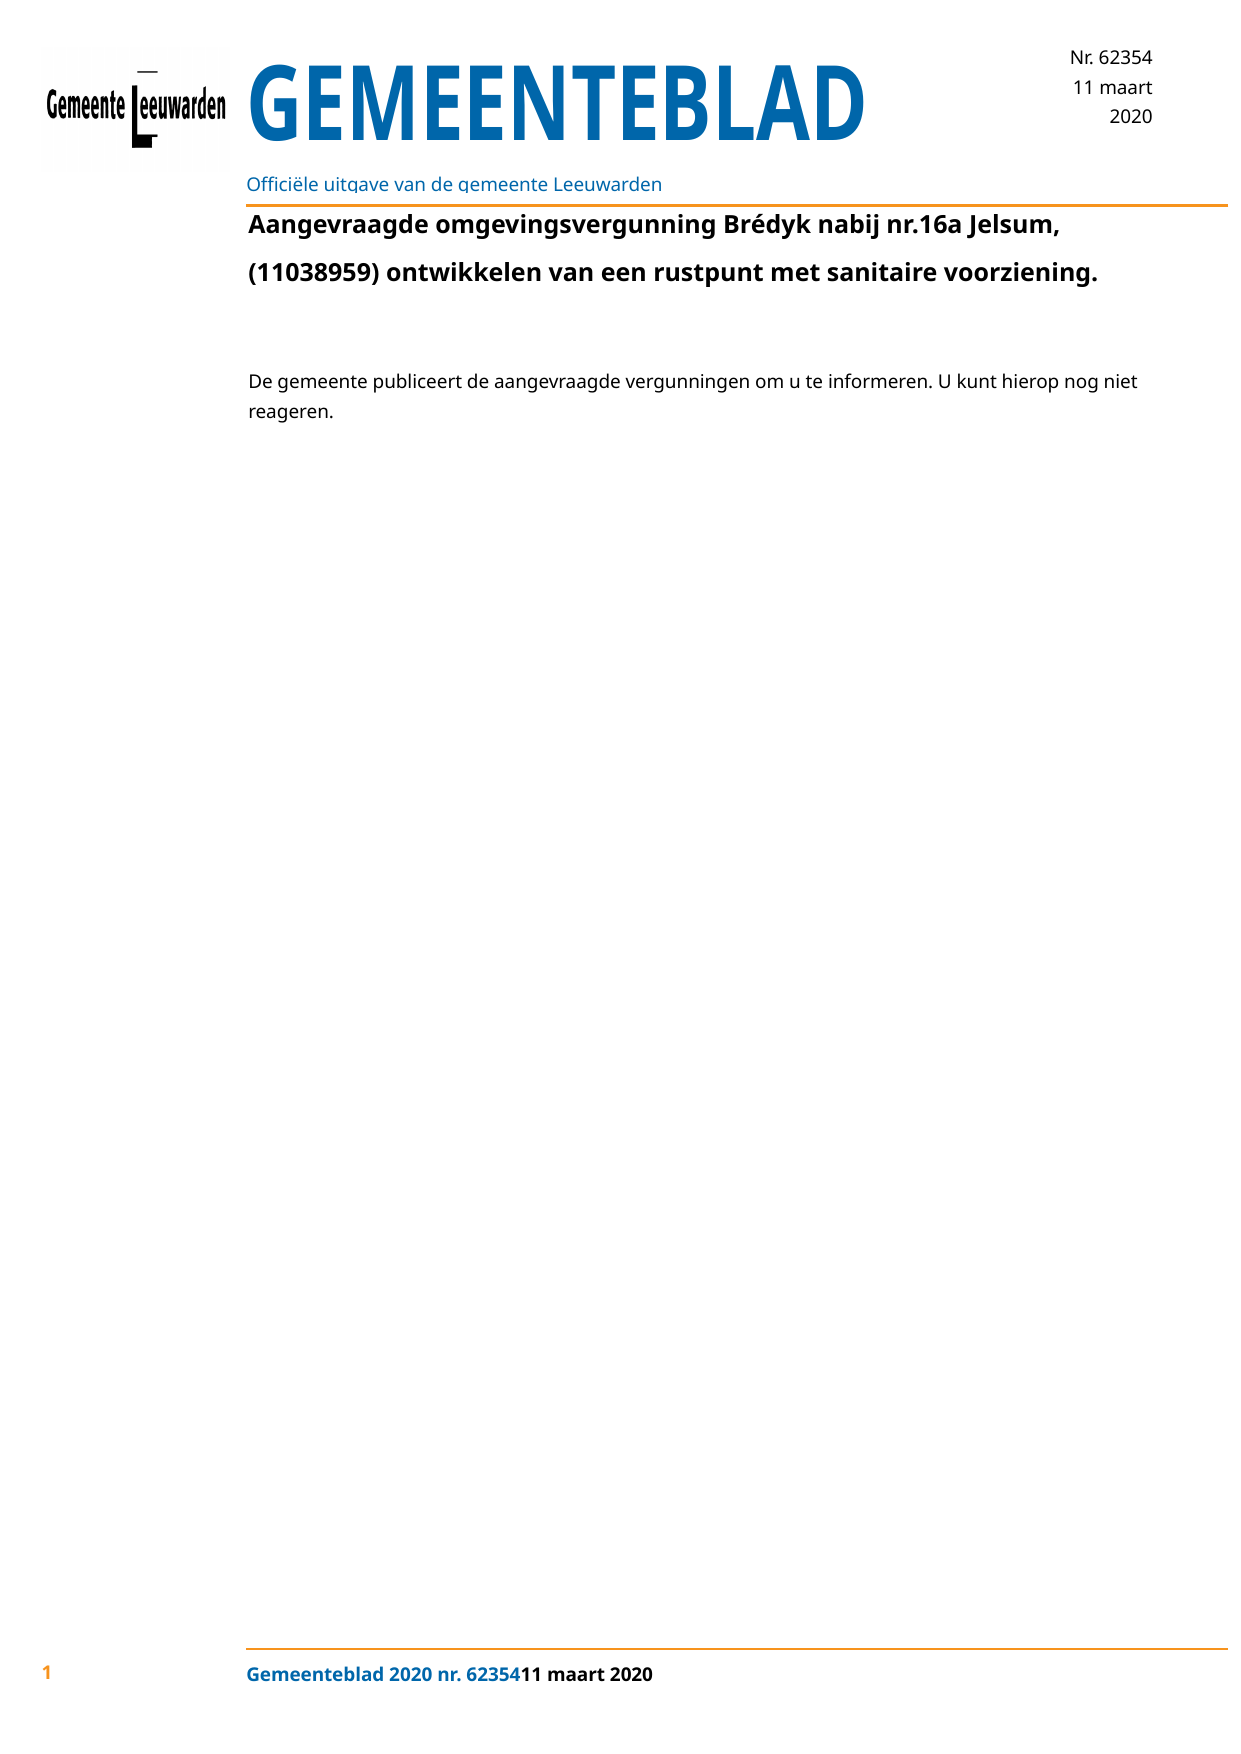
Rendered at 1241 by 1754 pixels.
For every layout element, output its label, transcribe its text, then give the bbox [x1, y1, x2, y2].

text Aangevraagde omgevingsvergunning Brédyk nabij nr.16a Jelsum, (11038959) ontwikkelen van een rustpunt met sanitaire voorziening. [248, 207, 1152, 288]
text De gemeente publiceert de aangevraagde vergunningen om u te informeren. U kunt hierop nog niet reageren. [248, 368, 1152, 424]
picture [41, 47, 231, 172]
